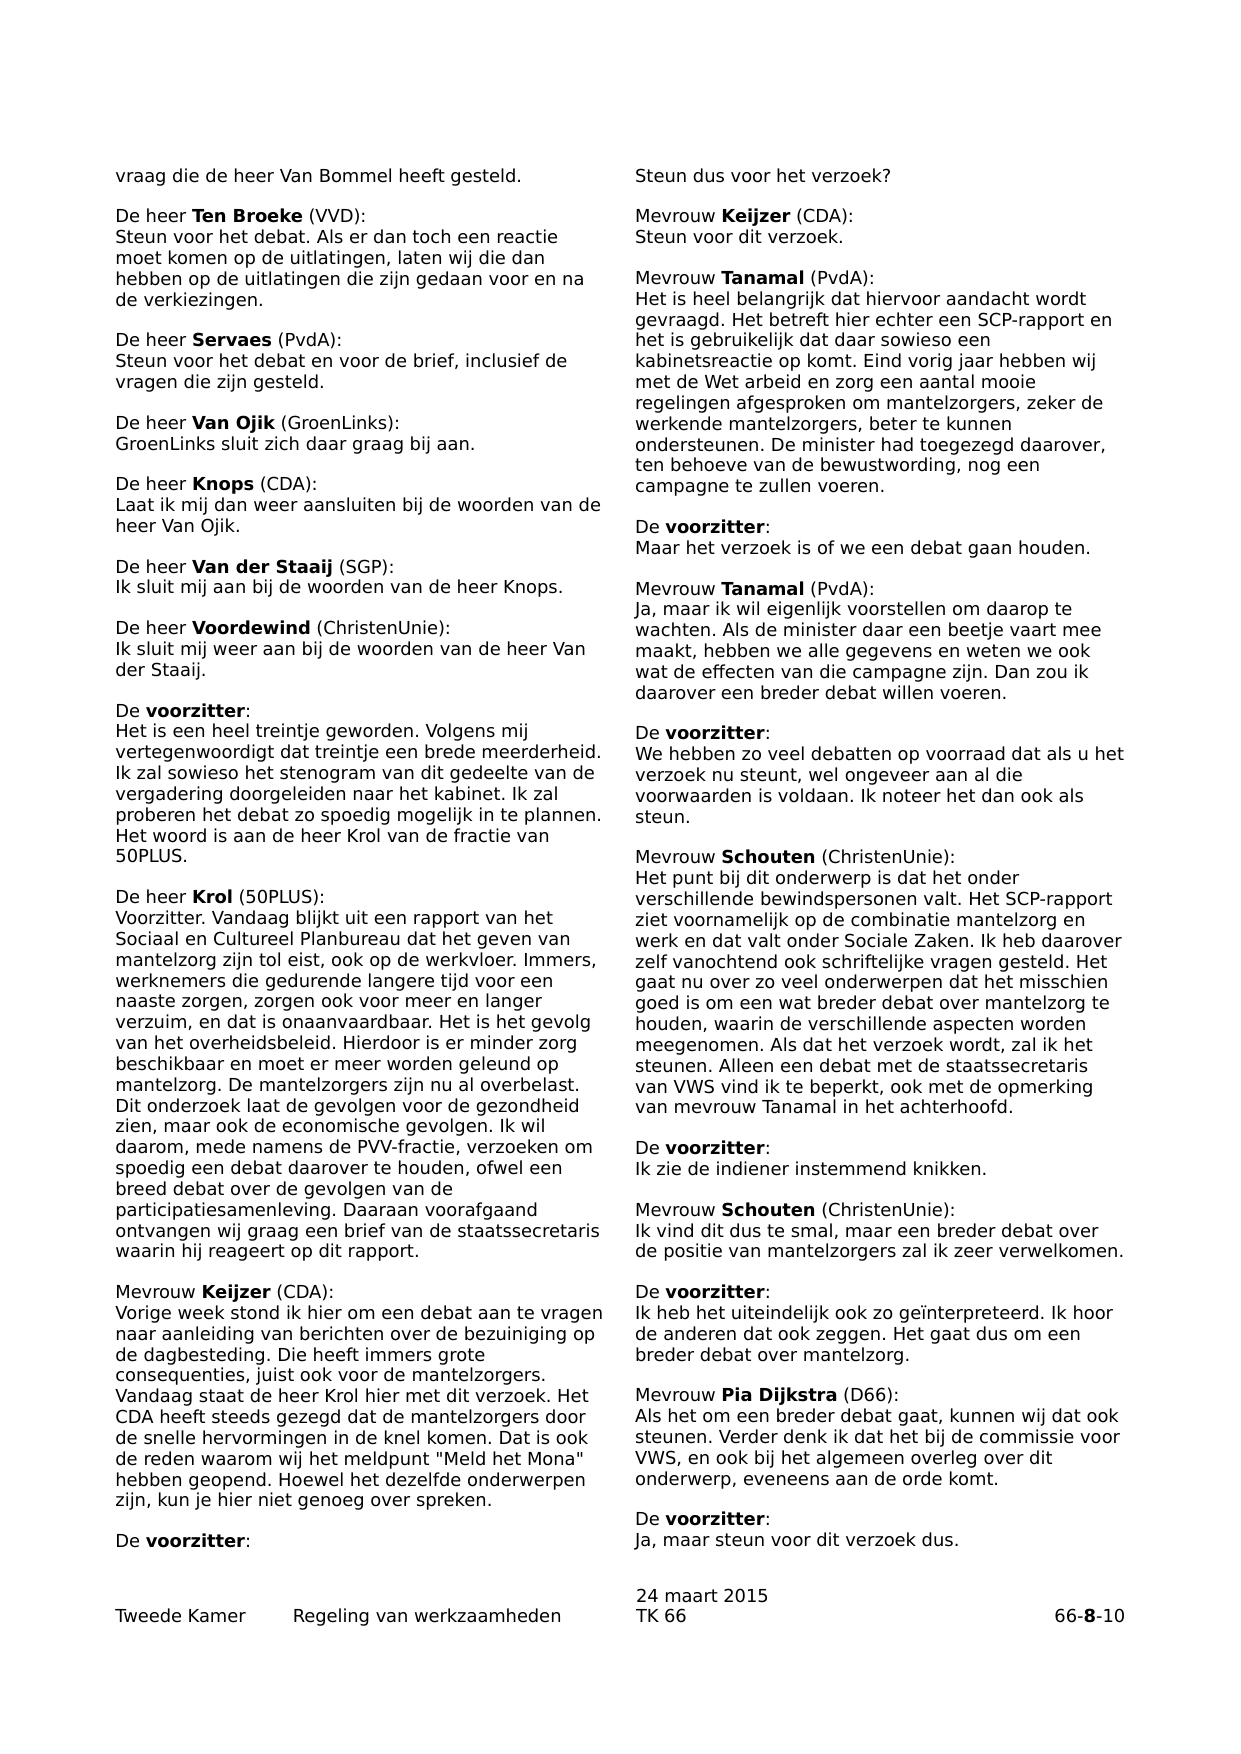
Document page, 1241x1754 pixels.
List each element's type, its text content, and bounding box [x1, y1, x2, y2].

text Ja, maar steun voor dit verzoek dus. [635, 1530, 1125, 1551]
text De voorzitter: [635, 723, 1125, 744]
text Laat ik mij dan weer aansluiten bij de woorden van de heer Van Ojik. [115, 495, 605, 537]
text De heer Knops (CDA): [115, 474, 605, 495]
text Het punt bij dit onderwerp is dat het onder verschillende bewindspersonen valt. Het SCP-rapport ziet voornamelijk op de combinatie mantelzorg en werk en dat valt onder Sociale Zaken. Ik heb daarover zelf vanochtend ook schriftelijke vragen gesteld. Het gaat nu over zo veel onderwerpen dat het misschien goed is om een wat breder debat over mantelzorg te houden, waarin de verschillende aspecten worden meegenomen. Als dat het verzoek wordt, zal ik het steunen. Alleen een debat met de staatssecretaris van VWS vind ik te beperkt, ook met de opmerking van mevrouw Tanamal in het achterhoofd. [635, 868, 1125, 1118]
text De voorzitter: [635, 517, 1125, 537]
text Ja, maar ik wil eigenlijk voorstellen om daarop te wachten. Als de minister daar een beetje vaart mee maakt, hebben we alle gegevens en weten we ook wat de effecten van die campagne zijn. Dan zou ik daarover een breder debat willen voeren. [635, 599, 1125, 703]
text Maar het verzoek is of we een debat gaan houden. [635, 537, 1125, 558]
text Het is heel belangrijk dat hiervoor aandacht wordt gevraagd. Het betreft hier echter een SCP-rapport en het is gebruikelijk dat daar sowieso een kabinetsreactie op komt. Eind vorig jaar hebben wij met de Wet arbeid en zorg een aantal mooie regelingen afgesproken om mantelzorgers, zeker de werkende mantelzorgers, beter te kunnen ondersteunen. De minister had toegezegd daarover, ten behoeve van de bewustwording, nog een campagne te zullen voeren. [635, 288, 1125, 497]
text Steun voor het debat. Als er dan toch een reactie moet komen op de uitlatingen, laten wij die dan hebben op de uitlatingen die zijn gedaan voor en na de verkiezingen. [115, 227, 605, 310]
text Vorige week stond ik hier om een debat aan te vragen naar aanleiding van berichten over de bezuiniging op de dagbesteding. Die heeft immers grote consequenties, juist ook voor de mantelzorgers. Vandaag staat de heer Krol hier met dit verzoek. Het CDA heeft steeds gezegd dat de mantelzorgers door de snelle hervormingen in de knel komen. Dat is ook de reden waarom wij het meldpunt "Meld het Mona" hebben geopend. Hoewel het dezelfde onderwerpen zijn, kun je hier niet genoeg over spreken. [115, 1303, 605, 1511]
text Ik vind dit dus te smal, maar een breder debat over de positie van mantelzorgers zal ik zeer verwelkomen. [635, 1220, 1125, 1262]
text Ik sluit mij aan bij de woorden van de heer Knops. [115, 577, 605, 598]
text Mevrouw Tanamal (PvdA): [635, 268, 1125, 288]
text Mevrouw Tanamal (PvdA): [635, 578, 1125, 599]
text vraag die de heer Van Bommel heeft gesteld. [115, 165, 605, 186]
text Het is een heel treintje geworden. Volgens mij vertegenwoordigt dat treintje een brede meerderheid. Ik zal sowieso het stenogram van dit gedeelte van de vergadering doorgeleiden naar het kabinet. Ik zal proberen het debat zo spoedig mogelijk in te plannen. [115, 721, 605, 825]
text De voorzitter: [635, 1509, 1125, 1530]
text Steun voor het debat en voor de brief, inclusief de vragen die zijn gesteld. [115, 351, 605, 393]
text De heer Servaes (PvdA): [115, 330, 605, 351]
text De heer Van der Staaij (SGP): [115, 557, 605, 577]
text We hebben zo veel debatten op voorraad dat als u het verzoek nu steunt, wel ongeveer aan al die voorwaarden is voldaan. Ik noteer het dan ook als steun. [635, 744, 1125, 827]
text De voorzitter: [115, 1531, 605, 1552]
text De heer Voordewind (ChristenUnie): [115, 618, 605, 639]
text Voorzitter. Vandaag blijkt uit een rapport van het Sociaal en Cultureel Planbureau dat het geven van mantelzorg zijn tol eist, ook op de werkvloer. Immers, werknemers die gedurende langere tijd voor een naaste zorgen, zorgen ook voor meer en langer verzuim, en dat is onaanvaardbaar. Het is het gevolg van het overheidsbeleid. Hierdoor is er minder zorg beschikbaar en moet er meer worden geleund op mantelzorg. De mantelzorgers zijn nu al overbelast. Dit onderzoek laat de gevolgen voor de gezondheid zien, maar ook de economische gevolgen. Ik wil daarom, mede namens de PVV-fractie, verzoeken om spoedig een debat daarover te houden, ofwel een breed debat over de gevolgen van de participatiesamenleving. Daaraan voorafgaand ontvangen wij graag een brief van de staatssecretaris waarin hij reageert op dit rapport. [115, 908, 605, 1262]
text Steun dus voor het verzoek? [635, 165, 1125, 186]
text De heer Van Ojik (GroenLinks): [115, 413, 605, 433]
text Mevrouw Schouten (ChristenUnie): [635, 1199, 1125, 1220]
text Het woord is aan de heer Krol van de fractie van 50PLUS. [115, 825, 605, 867]
text De voorzitter: [635, 1138, 1125, 1159]
text Mevrouw Keijzer (CDA): [115, 1282, 605, 1303]
text Ik sluit mij weer aan bij de woorden van de heer Van der Staaij. [115, 639, 605, 681]
text Ik heb het uiteindelijk ook zo geïnterpreteerd. Ik hoor de anderen dat ook zeggen. Het gaat dus om een breder debat over mantelzorg. [635, 1303, 1125, 1365]
text Steun voor dit verzoek. [635, 227, 1125, 248]
text Mevrouw Pia Dijkstra (D66): [635, 1385, 1125, 1406]
text Mevrouw Schouten (ChristenUnie): [635, 847, 1125, 868]
text De heer Ten Broeke (VVD): [115, 206, 605, 227]
text De heer Krol (50PLUS): [115, 887, 605, 908]
text GroenLinks sluit zich daar graag bij aan. [115, 433, 605, 454]
text De voorzitter: [115, 701, 605, 721]
text Ik zie de indiener instemmend knikken. [635, 1159, 1125, 1179]
text Als het om een breder debat gaat, kunnen wij dat ook steunen. Verder denk ik dat het bij de commissie voor VWS, en ook bij het algemeen overleg over dit onderwerp, eveneens aan de orde komt. [635, 1406, 1125, 1489]
text Mevrouw Keijzer (CDA): [635, 206, 1125, 227]
text De voorzitter: [635, 1282, 1125, 1303]
